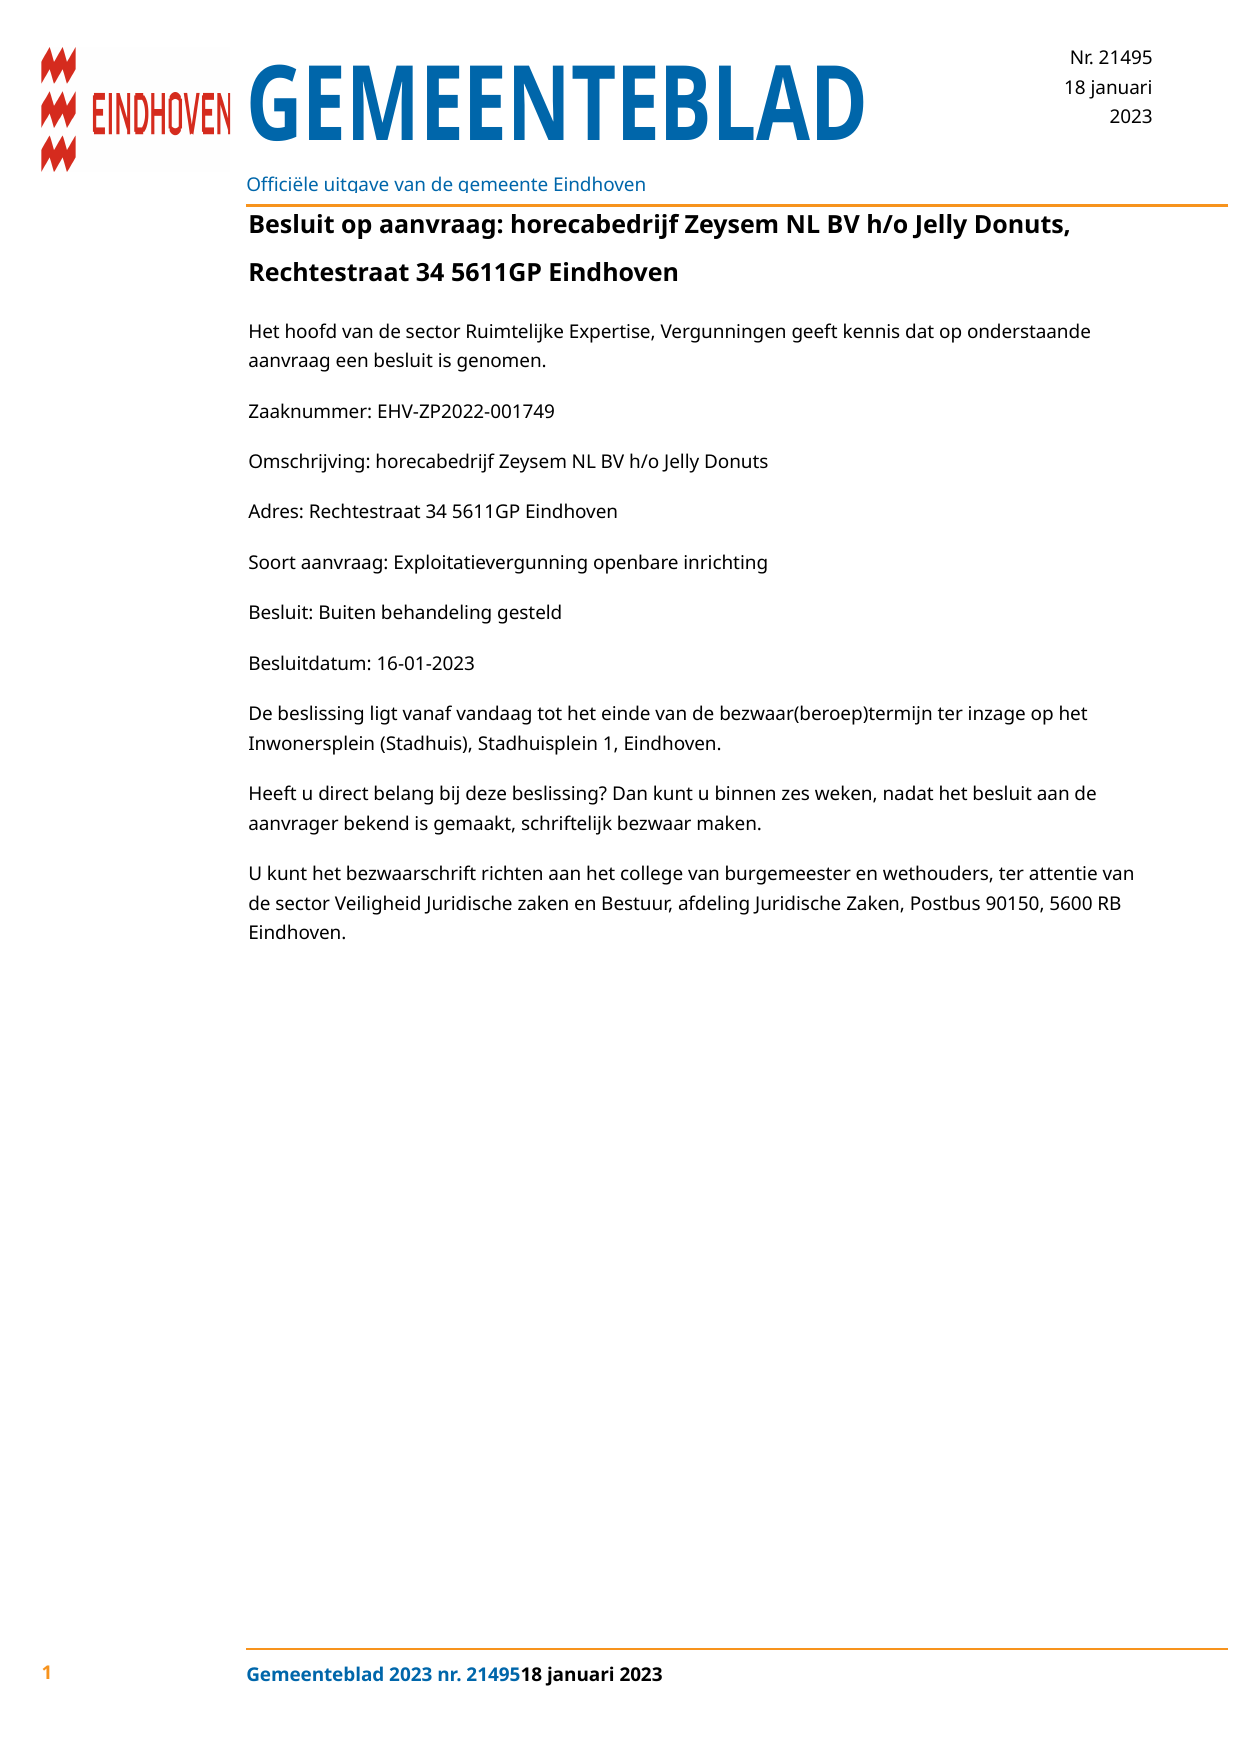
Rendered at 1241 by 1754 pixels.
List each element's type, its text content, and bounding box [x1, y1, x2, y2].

text Zaaknummer: EHV-ZP2022-001749 [248, 398, 1152, 424]
text Omschrijving: horecabedrijf Zeysem NL BV h/o Jelly Donuts [248, 448, 1152, 474]
text De beslissing ligt vanaf vandaag tot het einde van de bezwaar(beroep)termijn ter inzage op het Inwonersplein (Stadhuis), Stadhuisplein 1, Eindhoven. [248, 700, 1152, 756]
text Besluit: Buiten behandeling gesteld [248, 599, 1152, 625]
text U kunt het bezwaarschrift richten aan het college van burgemeester en wethouders, ter attentie van de sector Veiligheid Juridische zaken en Bestuur, afdeling Juridische Zaken, Postbus 90150, 5600 RB Eindhoven. [248, 860, 1152, 945]
text Heeft u direct belang bij deze beslissing? Dan kunt u binnen zes weken, nadat het besluit aan de aanvrager bekend is gemaakt, schriftelijk bezwaar maken. [248, 780, 1152, 836]
picture [41, 47, 231, 172]
text Het hoofd van de sector Ruimtelijke Expertise, Vergunningen geeft kennis dat op onderstaande aanvraag een besluit is genomen. [248, 318, 1152, 373]
text Besluit op aanvraag: horecabedrijf Zeysem NL BV h/o Jelly Donuts, Rechtestraat 34 5611GP Eindhoven [248, 207, 1152, 288]
text Soort aanvraag: Exploitatievergunning openbare inrichting [248, 549, 1152, 575]
text Besluitdatum: 16-01-2023 [248, 650, 1152, 676]
text Adres: Rechtestraat 34 5611GP Eindhoven [248, 499, 1152, 524]
